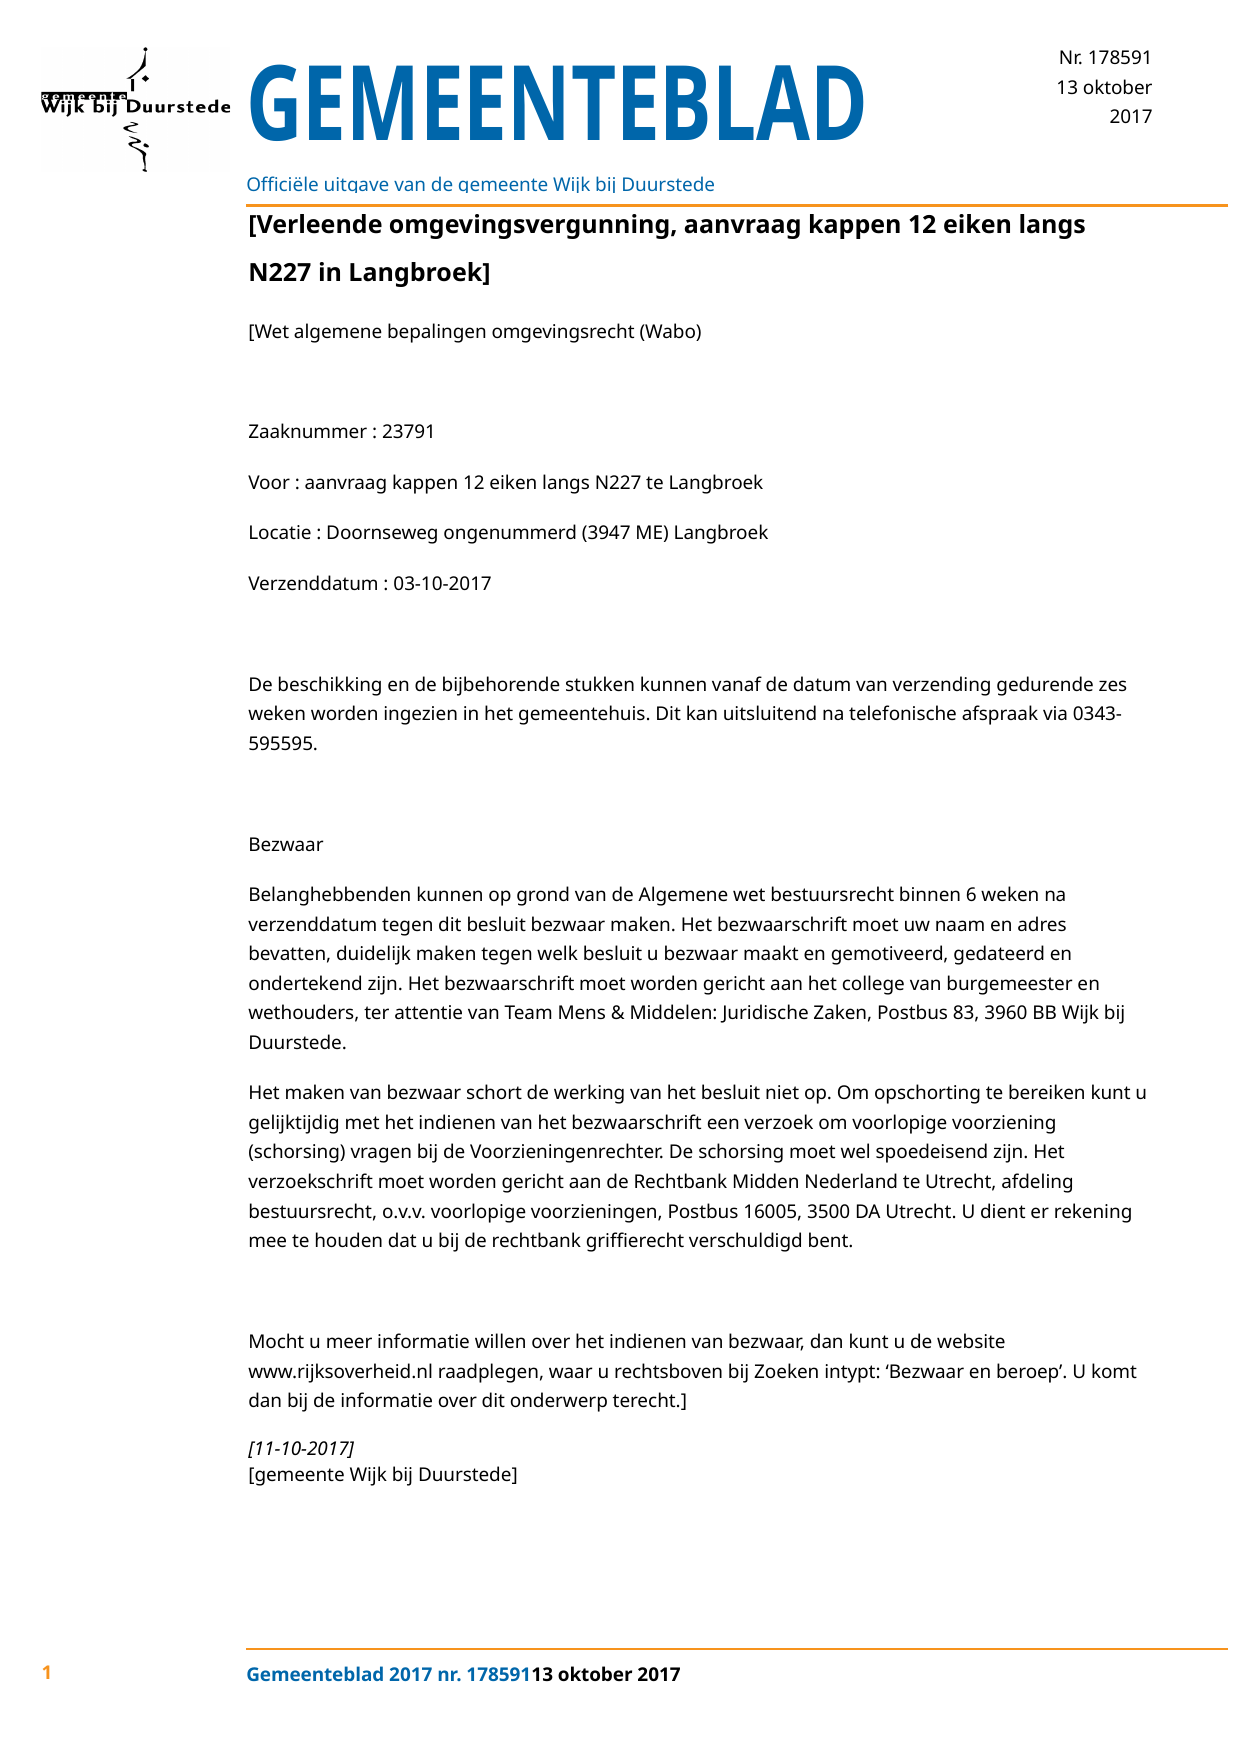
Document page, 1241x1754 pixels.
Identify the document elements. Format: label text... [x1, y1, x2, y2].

text Locatie : Doornseweg ongenummerd (3947 ME) Langbroek [248, 519, 1152, 545]
text Het maken van bezwaar schort de werking van het besluit niet op. Om opschorting te bereiken kunt u gelijktijdig met het indienen van het bezwaarschrift een verzoek om voorlopige voorziening (schorsing) vragen bij de Voorzieningenrechter. De schorsing moet wel spoedeisend zijn. Het verzoekschrift moet worden gericht aan de Rechtbank Midden Nederland te Utrecht, afdeling bestuursrecht, o.v.v. voorlopige voorzieningen, Postbus 16005, 3500 DA Utrecht. U dient er rekening mee te houden dat u bij de rechtbank griffierecht verschuldigd bent. [248, 1079, 1152, 1253]
text Zaaknummer : 23791 [248, 419, 1152, 444]
text Voor : aanvraag kappen 12 eiken langs N227 te Langbroek [248, 469, 1152, 495]
text [11-10-2017] [248, 1435, 1152, 1461]
picture [41, 47, 231, 172]
text Belanghebbenden kunnen op grond van de Algemene wet bestuursrecht binnen 6 weken na verzenddatum tegen dit besluit bezwaar maken. Het bezwaarschrift moet uw naam en adres bevatten, duidelijk maken tegen welk besluit u bezwaar maakt en gemotiveerd, gedateerd en ondertekend zijn. Het bezwaarschrift moet worden gericht aan het college van burgemeester en wethouders, ter attentie van Team Mens & Middelen: Juridische Zaken, Postbus 83, 3960 BB Wijk bij Duurstede. [248, 881, 1152, 1055]
text Bezwaar [248, 831, 1152, 857]
text [Verleende omgevingsvergunning, aanvraag kappen 12 eiken langs N227 in Langbroek] [248, 207, 1152, 288]
text Mocht u meer informatie willen over het indienen van bezwaar, dan kunt u de website www.rijksoverheid.nl raadplegen, waar u rechtsboven bij Zoeken intypt: ‘Bezwaar en beroep’. U komt dan bij de informatie over dit onderwerp terecht.] [248, 1328, 1152, 1413]
text Verzenddatum : 03-10-2017 [248, 570, 1152, 596]
text [Wet algemene bepalingen omgevingsrecht (Wabo) [248, 318, 1152, 344]
text De beschikking en de bijbehorende stukken kunnen vanaf de datum van verzending gedurende zes weken worden ingezien in het gemeentehuis. Dit kan uitsluitend na telefonische afspraak via 0343-595595. [248, 671, 1152, 756]
text [gemeente Wijk bij Duurstede] [248, 1461, 1152, 1487]
